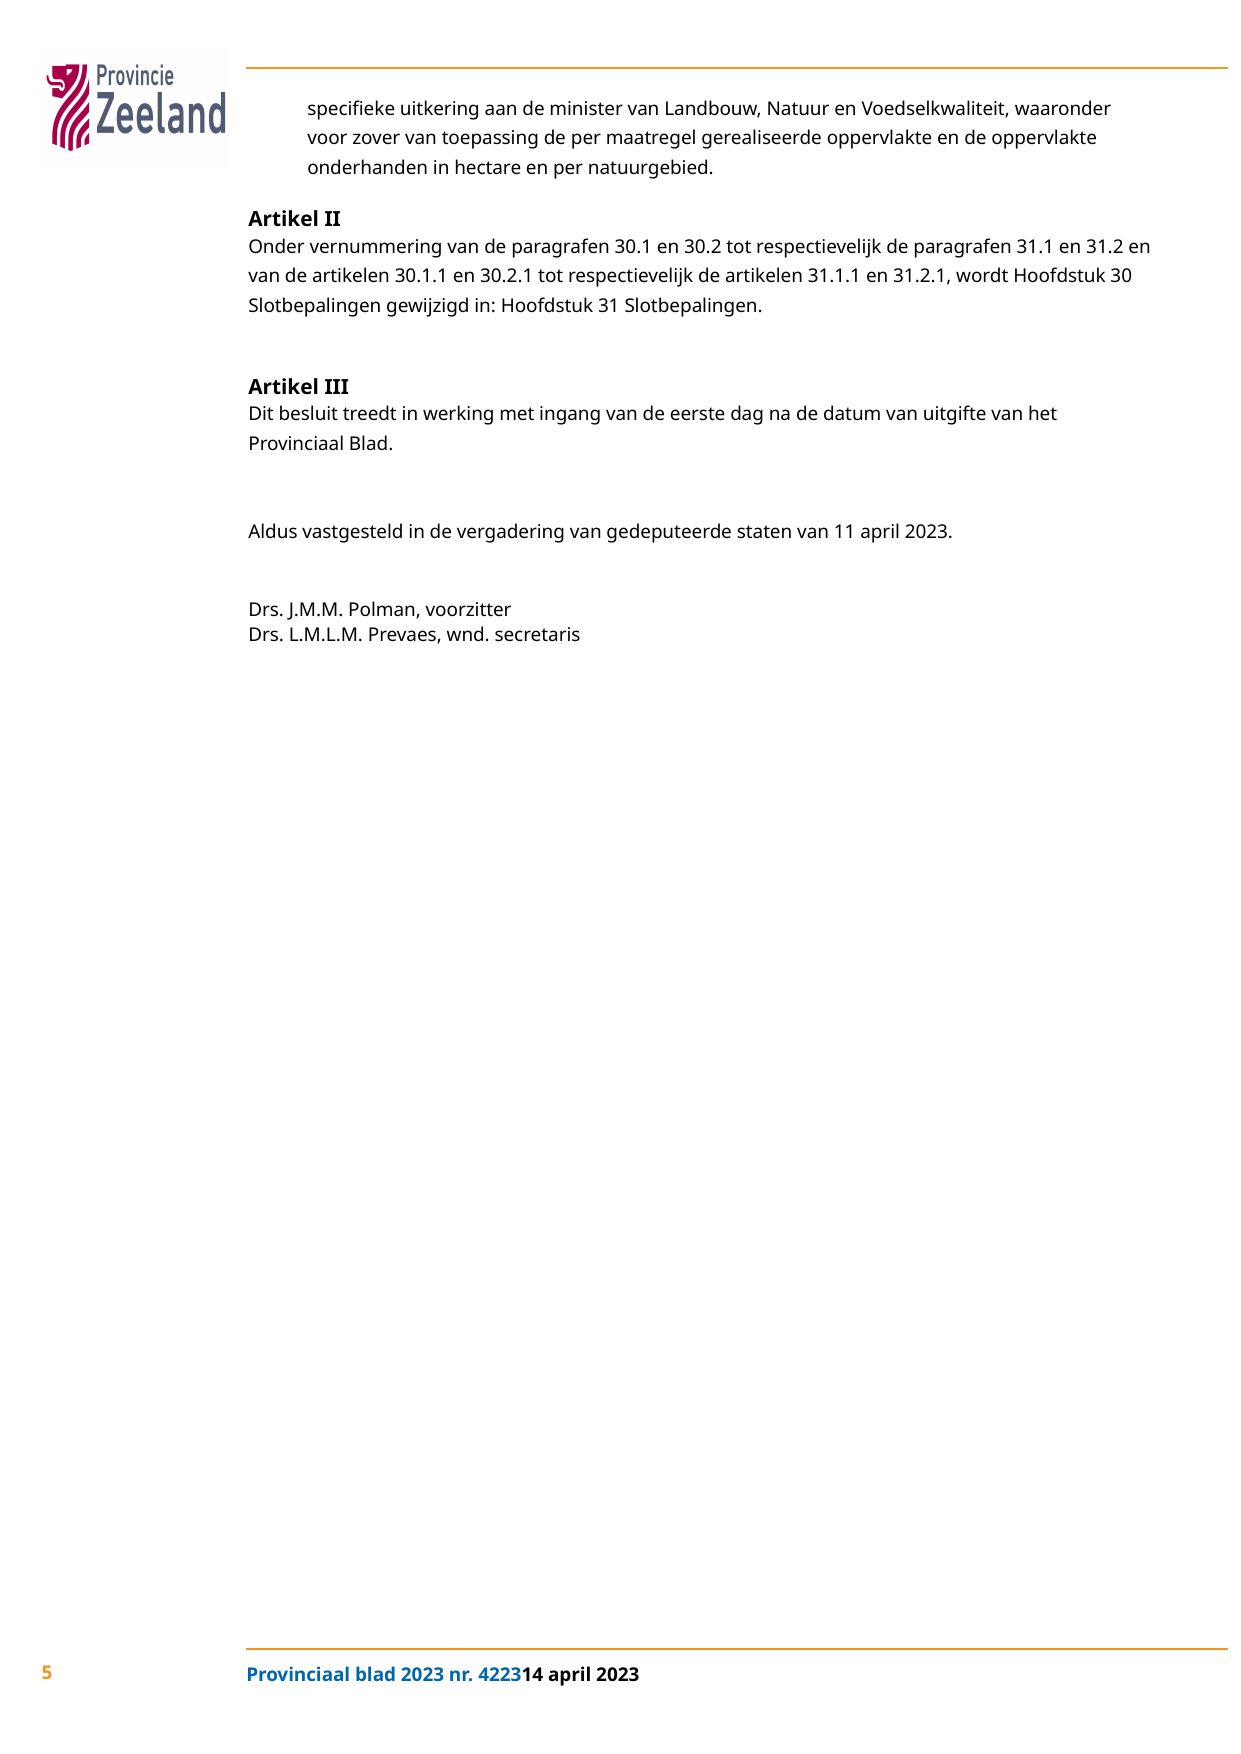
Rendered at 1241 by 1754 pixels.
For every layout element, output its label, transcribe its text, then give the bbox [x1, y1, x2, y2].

text Dit besluit treedt in werking met ingang van de eerste dag na de datum van uitgifte van het Provinciaal Blad. [248, 400, 1152, 456]
text Artikel III [248, 372, 1152, 400]
text Aldus vastgesteld in de vergadering van gedeputeerde staten van 11 april 2023. [248, 519, 1152, 544]
text Artikel II [248, 204, 1152, 233]
text Drs. L.M.L.M. Prevaes, wnd. secretaris [248, 622, 1152, 647]
list specifieke uitkering aan de minister van Landbouw, Natuur en Voedselkwaliteit, waaronder voor zover van toepassing de per maatregel gerealiseerde oppervlakte en de oppervlakte onderhanden in hectare en per natuurgebied. [248, 95, 1152, 180]
picture [41, 47, 231, 172]
text Drs. J.M.M. Polman, voorzitter [248, 596, 1152, 622]
text Onder vernummering van de paragrafen 30.1 en 30.2 tot respectievelijk de paragrafen 31.1 en 31.2 en van de artikelen 30.1.1 en 30.2.1 tot respectievelijk de artikelen 31.1.1 en 31.2.1, wordt Hoofdstuk 30 Slotbepalingen gewijzigd in: Hoofdstuk 31 Slotbepalingen. [248, 233, 1152, 318]
